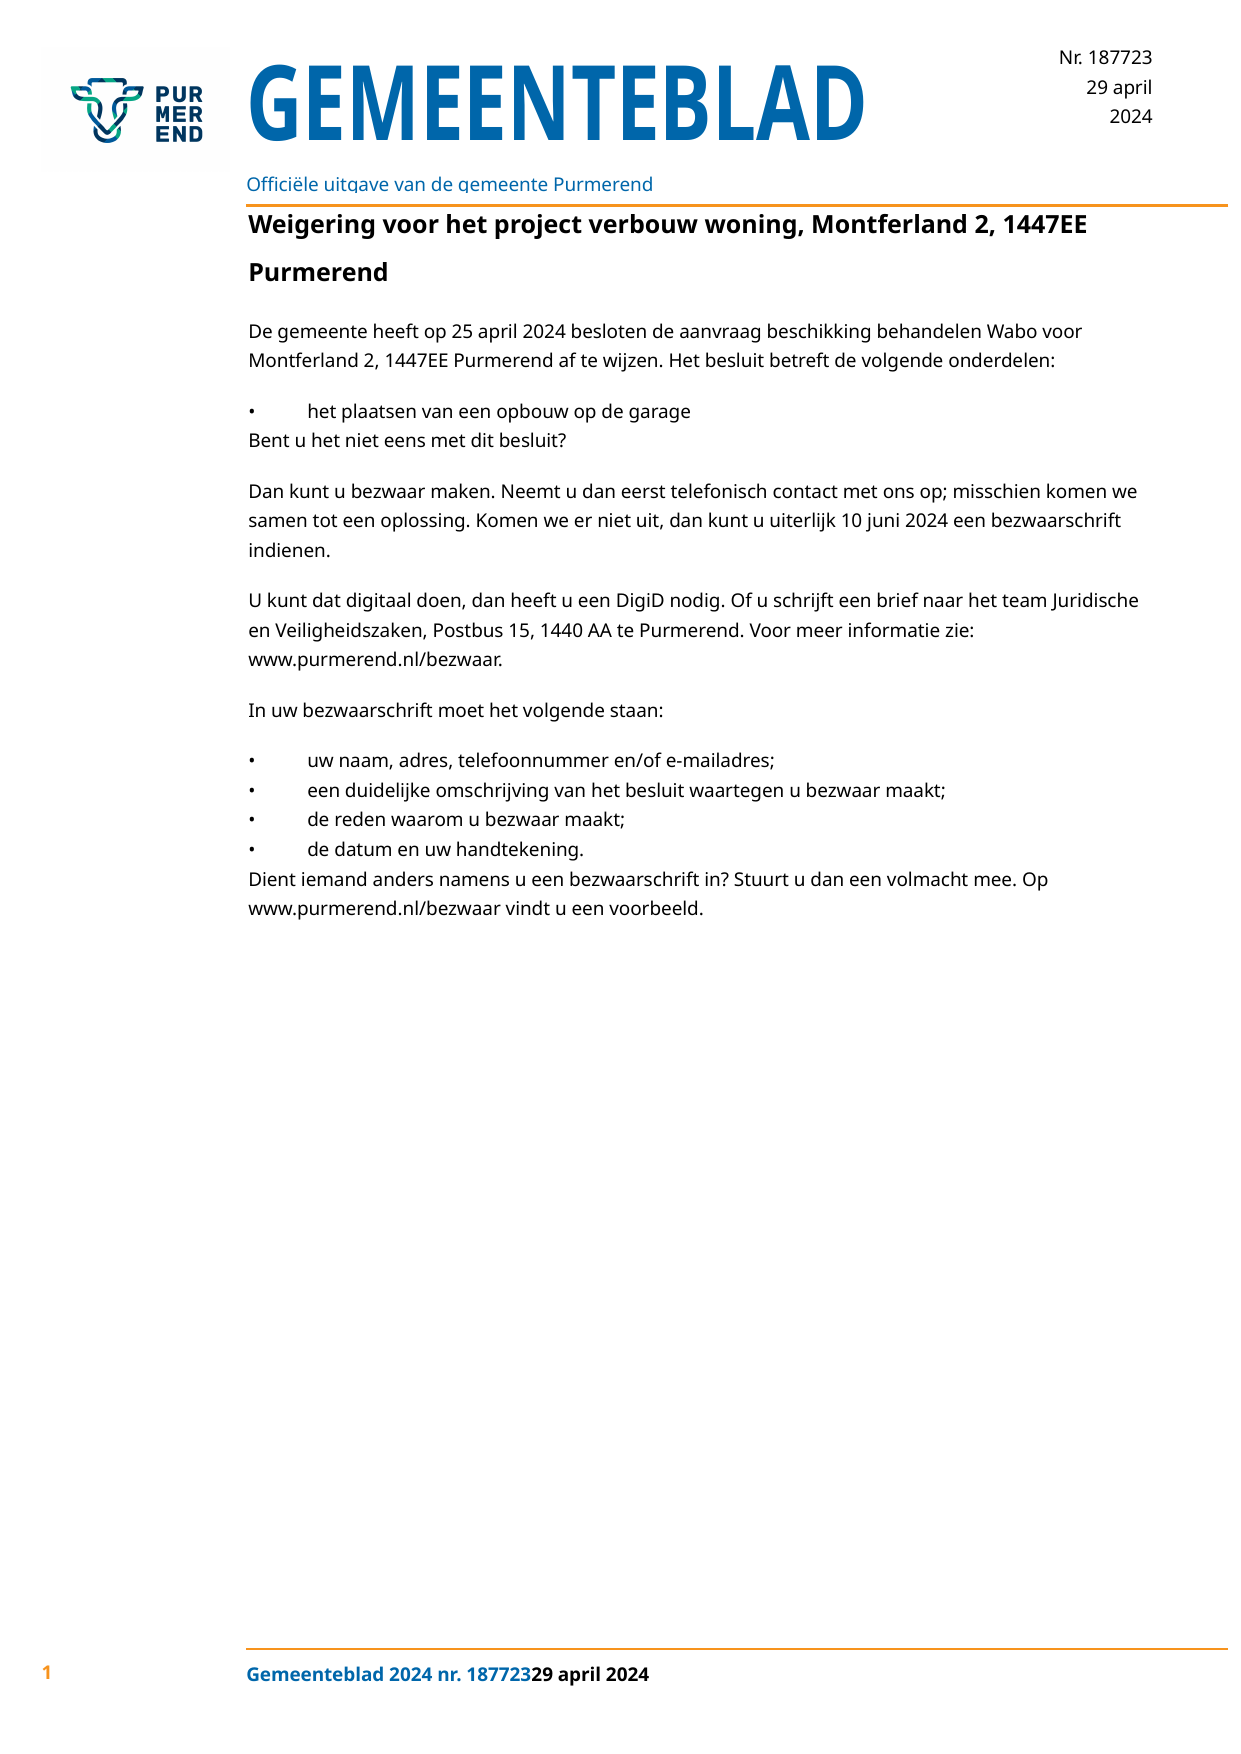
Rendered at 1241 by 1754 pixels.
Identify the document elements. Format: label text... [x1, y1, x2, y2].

text In uw bezwaarschrift moet het volgende staan: [248, 697, 1152, 723]
list uw naam, adres, telefoonnummer en/of e-mailadres; [248, 747, 1152, 773]
text Dan kunt u bezwaar maken. Neemt u dan eerst telefonisch contact met ons op; misschien komen we samen tot een oplossing. Komen we er niet uit, dan kunt u uiterlijk 10 juni 2024 een bezwaarschrift indienen. [248, 478, 1152, 563]
list het plaatsen van een opbouw op de garage [248, 398, 1152, 424]
list de datum en uw handtekening. [248, 836, 1152, 862]
list de reden waarom u bezwaar maakt; [248, 807, 1152, 832]
text Weigering voor het project verbouw woning, Montferland 2, 1447EE Purmerend [248, 207, 1152, 288]
text U kunt dat digitaal doen, dan heeft u een DigiD nodig. Of u schrijft een brief naar het team Juridische en Veiligheidszaken, Postbus 15, 1440 AA te Purmerend. Voor meer informatie zie: www.purmerend.nl/bezwaar. [248, 587, 1152, 672]
text Dient iemand anders namens u een bezwaarschrift in? Stuurt u dan een volmacht mee. Op www.purmerend.nl/bezwaar vindt u een voorbeeld. [248, 866, 1152, 921]
text Bent u het niet eens met dit besluit? [248, 427, 1152, 453]
list een duidelijke omschrijving van het besluit waartegen u bezwaar maakt; [248, 777, 1152, 803]
text De gemeente heeft op 25 april 2024 besloten de aanvraag beschikking behandelen Wabo voor Montferland 2, 1447EE Purmerend af te wijzen. Het besluit betreft de volgende onderdelen: [248, 318, 1152, 373]
picture [41, 47, 231, 172]
